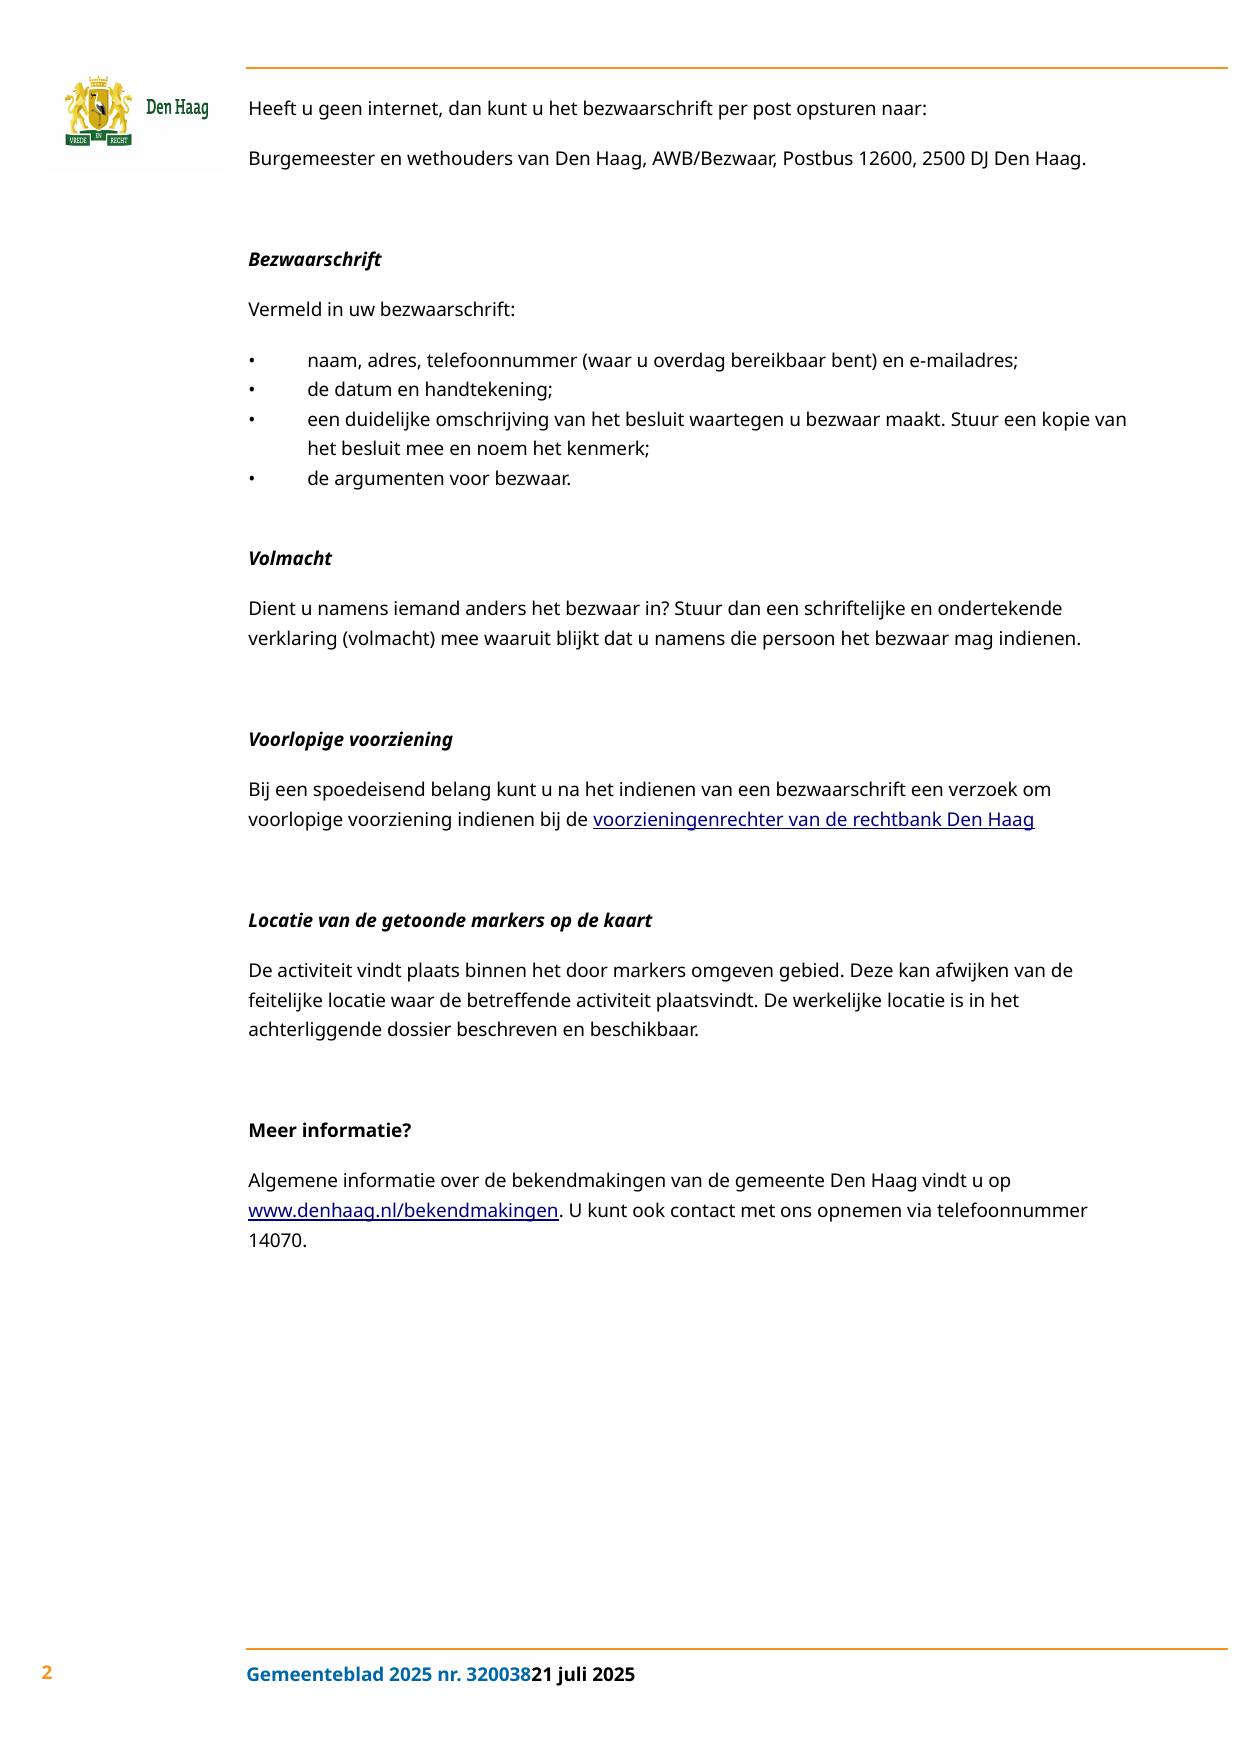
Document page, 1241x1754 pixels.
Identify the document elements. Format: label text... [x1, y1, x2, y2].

text Bezwaarschrift [248, 246, 1152, 272]
text Heeft u geen internet, dan kunt u het bezwaarschrift per post opsturen naar: [248, 95, 1152, 121]
text Locatie van de getoonde markers op de kaart [248, 907, 1152, 933]
list de datum en handtekening; [248, 376, 1152, 402]
text De activiteit vindt plaats binnen het door markers omgeven gebied. Deze kan afwijken van de feitelijke locatie waar de betreffende activiteit plaatsvindt. De werkelijke locatie is in het achterliggende dossier beschreven en beschikbaar. [248, 957, 1152, 1042]
text Vermeld in uw bezwaarschrift: [248, 296, 1152, 322]
list de argumenten voor bezwaar. [248, 465, 1152, 491]
text Voorlopige voorziening [248, 726, 1152, 752]
text Meer informatie? [248, 1117, 1152, 1143]
picture [41, 47, 231, 172]
text Dient u namens iemand anders het bezwaar in? Stuur dan een schriftelijke en ondertekende verklaring (volmacht) mee waaruit blijkt dat u namens die persoon het bezwaar mag indienen. [248, 596, 1152, 651]
text Bij een spoedeisend belang kunt u na het indienen van een bezwaarschrift een verzoek om voorlopige voorziening indienen bij de voorzieningenrechter van de rechtbank Den Haag [248, 776, 1152, 832]
text Burgemeester en wethouders van Den Haag, AWB/Bezwaar, Postbus 12600, 2500 DJ Den Haag. [248, 145, 1152, 171]
list een duidelijke omschrijving van het besluit waartegen u bezwaar maakt. Stuur een kopie van het besluit mee en noem het kenmerk; [248, 406, 1152, 461]
text Volmacht [248, 545, 1152, 571]
text Algemene informatie over de bekendmakingen van de gemeente Den Haag vindt u op www.denhaag.nl/bekendmakingen. U kunt ook contact met ons opnemen via telefoonnummer 14070. [248, 1168, 1152, 1253]
list naam, adres, telefoonnummer (waar u overdag bereikbaar bent) en e-mailadres; [248, 347, 1152, 373]
